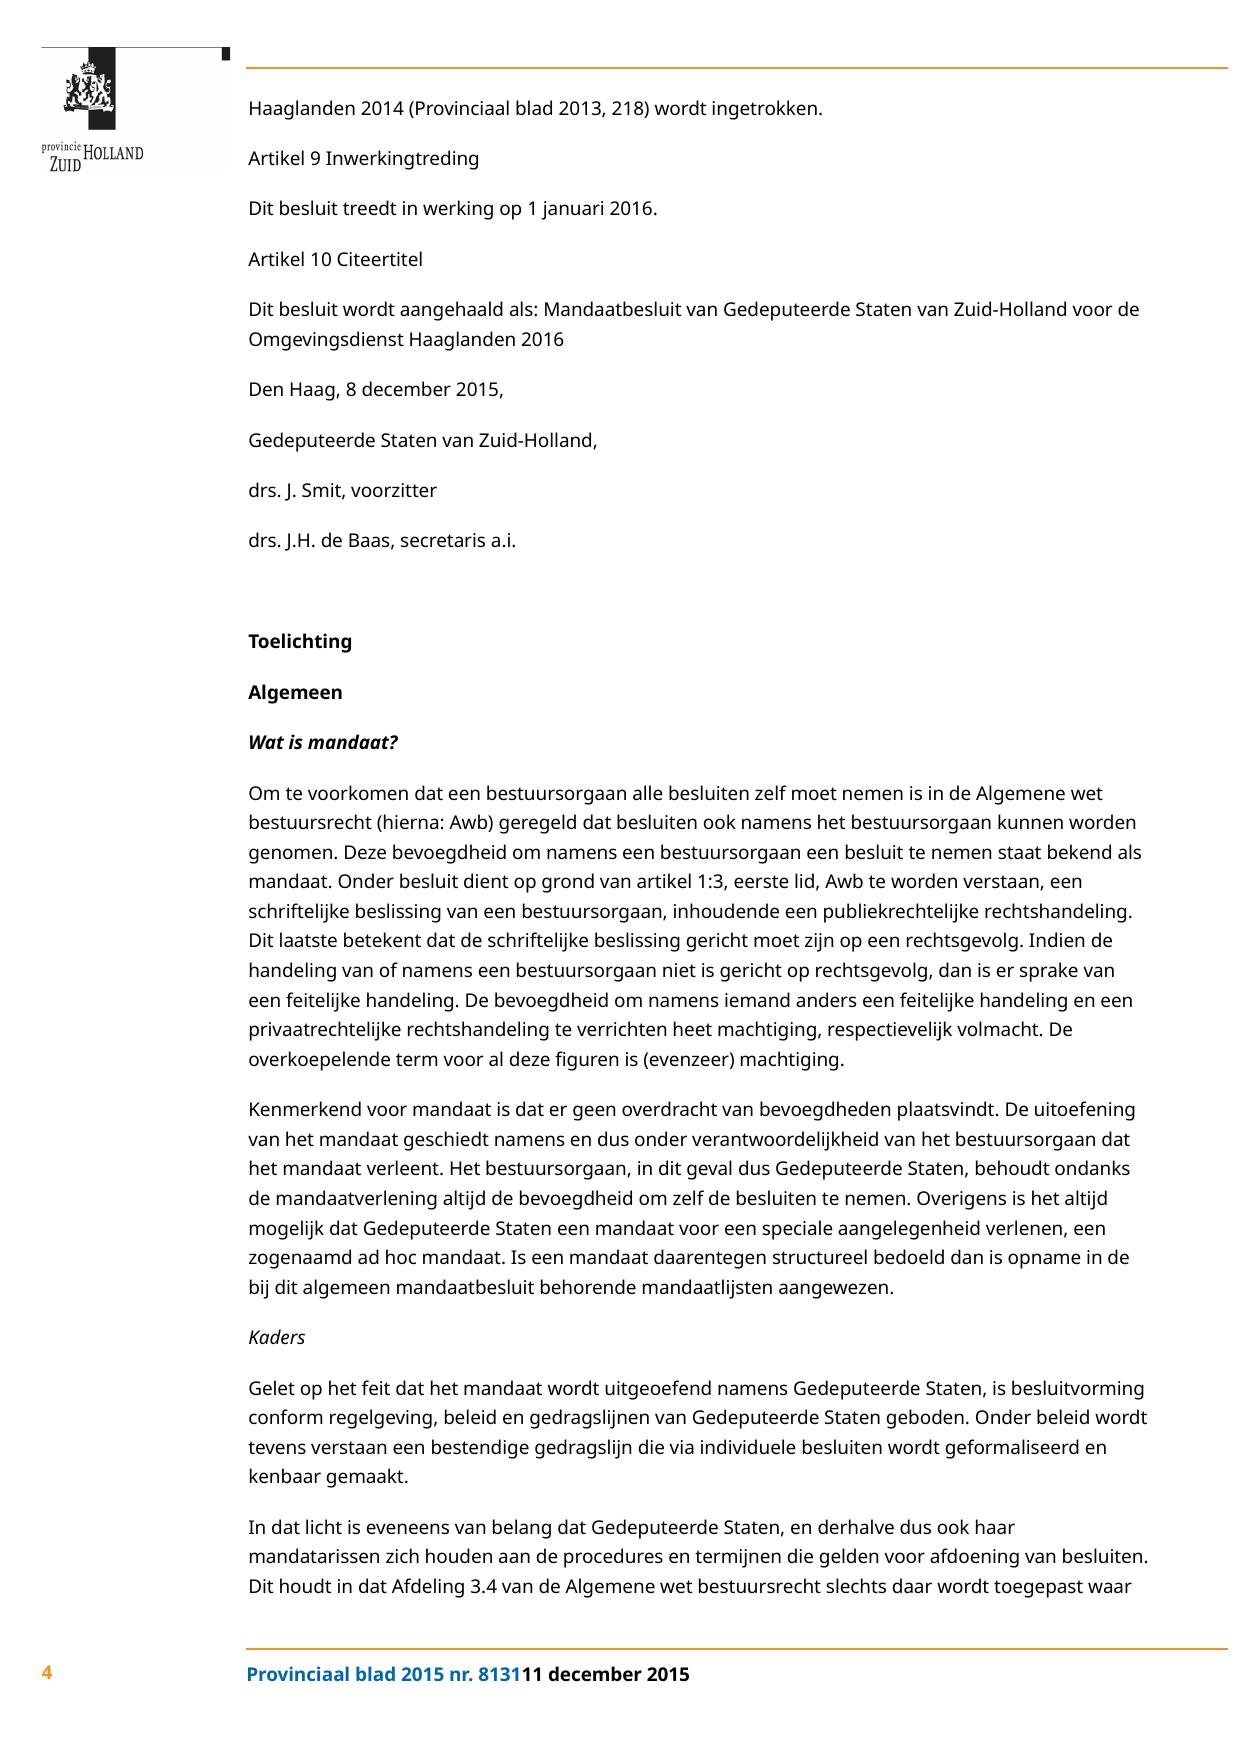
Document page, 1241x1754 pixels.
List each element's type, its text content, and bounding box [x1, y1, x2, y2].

text Dit besluit treedt in werking op 1 januari 2016. [248, 196, 1152, 221]
text Kaders [248, 1324, 1152, 1350]
picture [41, 47, 231, 172]
text Dit besluit wordt aangehaald als: Mandaatbesluit van Gedeputeerde Staten van Zuid-Holland voor de Omgevingsdienst Haaglanden 2016 [248, 296, 1152, 352]
text drs. J. Smit, voorzitter [248, 477, 1152, 503]
text Den Haag, 8 december 2015, [248, 376, 1152, 402]
text Haaglanden 2014 (Provinciaal blad 2013, 218) wordt ingetrokken. [248, 95, 1152, 121]
text Kenmerkend voor mandaat is dat er geen overdracht van bevoegdheden plaatsvindt. De uitoefening van het mandaat geschiedt namens en dus onder verantwoordelijkheid van het bestuursorgaan dat het mandaat verleent. Het bestuursorgaan, in dit geval dus Gedeputeerde Staten, behoudt ondanks de mandaatverlening altijd de bevoegdheid om zelf de besluiten te nemen. Overigens is het altijd mogelijk dat Gedeputeerde Staten een mandaat voor een speciale aangelegenheid verlenen, een zogenaamd ad hoc mandaat. Is een mandaat daarentegen structureel bedoeld dan is opname in de bij dit algemeen mandaatbesluit behorende mandaatlijsten aangewezen. [248, 1096, 1152, 1300]
text Algemeen [248, 679, 1152, 705]
text Wat is mandaat? [248, 729, 1152, 755]
text Om te voorkomen dat een bestuursorgaan alle besluiten zelf moet nemen is in de Algemene wet bestuursrecht (hierna: Awb) geregeld dat besluiten ook namens het bestuursorgaan kunnen worden genomen. Deze bevoegdheid om namens een bestuursorgaan een besluit te nemen staat bekend als mandaat. Onder besluit dient op grond van artikel 1:3, eerste lid, Awb te worden verstaan, een schriftelijke beslissing van een bestuursorgaan, inhoudende een publiekrechtelijke rechtshandeling. Dit laatste betekent dat de schriftelijke beslissing gericht moet zijn op een rechtsgevolg. Indien de handeling van of namens een bestuursorgaan niet is gericht op rechtsgevolg, dan is er sprake van een feitelijke handeling. De bevoegdheid om namens iemand anders een feitelijke handeling en een privaatrechtelijke rechtshandeling te verrichten heet machtiging, respectievelijk volmacht. De overkoepelende term voor al deze figuren is (evenzeer) machtiging. [248, 780, 1152, 1072]
text Gedeputeerde Staten van Zuid-Holland, [248, 427, 1152, 453]
text Artikel 10 Citeertitel [248, 246, 1152, 272]
text In dat licht is eveneens van belang dat Gedeputeerde Staten, en derhalve dus ook haar mandatarissen zich houden aan de procedures en termijnen die gelden voor afdoening van besluiten. Dit houdt in dat Afdeling 3.4 van de Algemene wet bestuursrecht slechts daar wordt toegepast waar [248, 1514, 1152, 1599]
text drs. J.H. de Baas, secretaris a.i. [248, 528, 1152, 553]
text Toelichting [248, 628, 1152, 654]
text Artikel 9 Inwerkingtreding [248, 145, 1152, 171]
text Gelet op het feit dat het mandaat wordt uitgeoefend namens Gedeputeerde Staten, is besluitvorming conform regelgeving, beleid en gedragslijnen van Gedeputeerde Staten geboden. Onder beleid wordt tevens verstaan een bestendige gedragslijn die via individuele besluiten wordt geformaliseerd en kenbaar gemaakt. [248, 1375, 1152, 1489]
